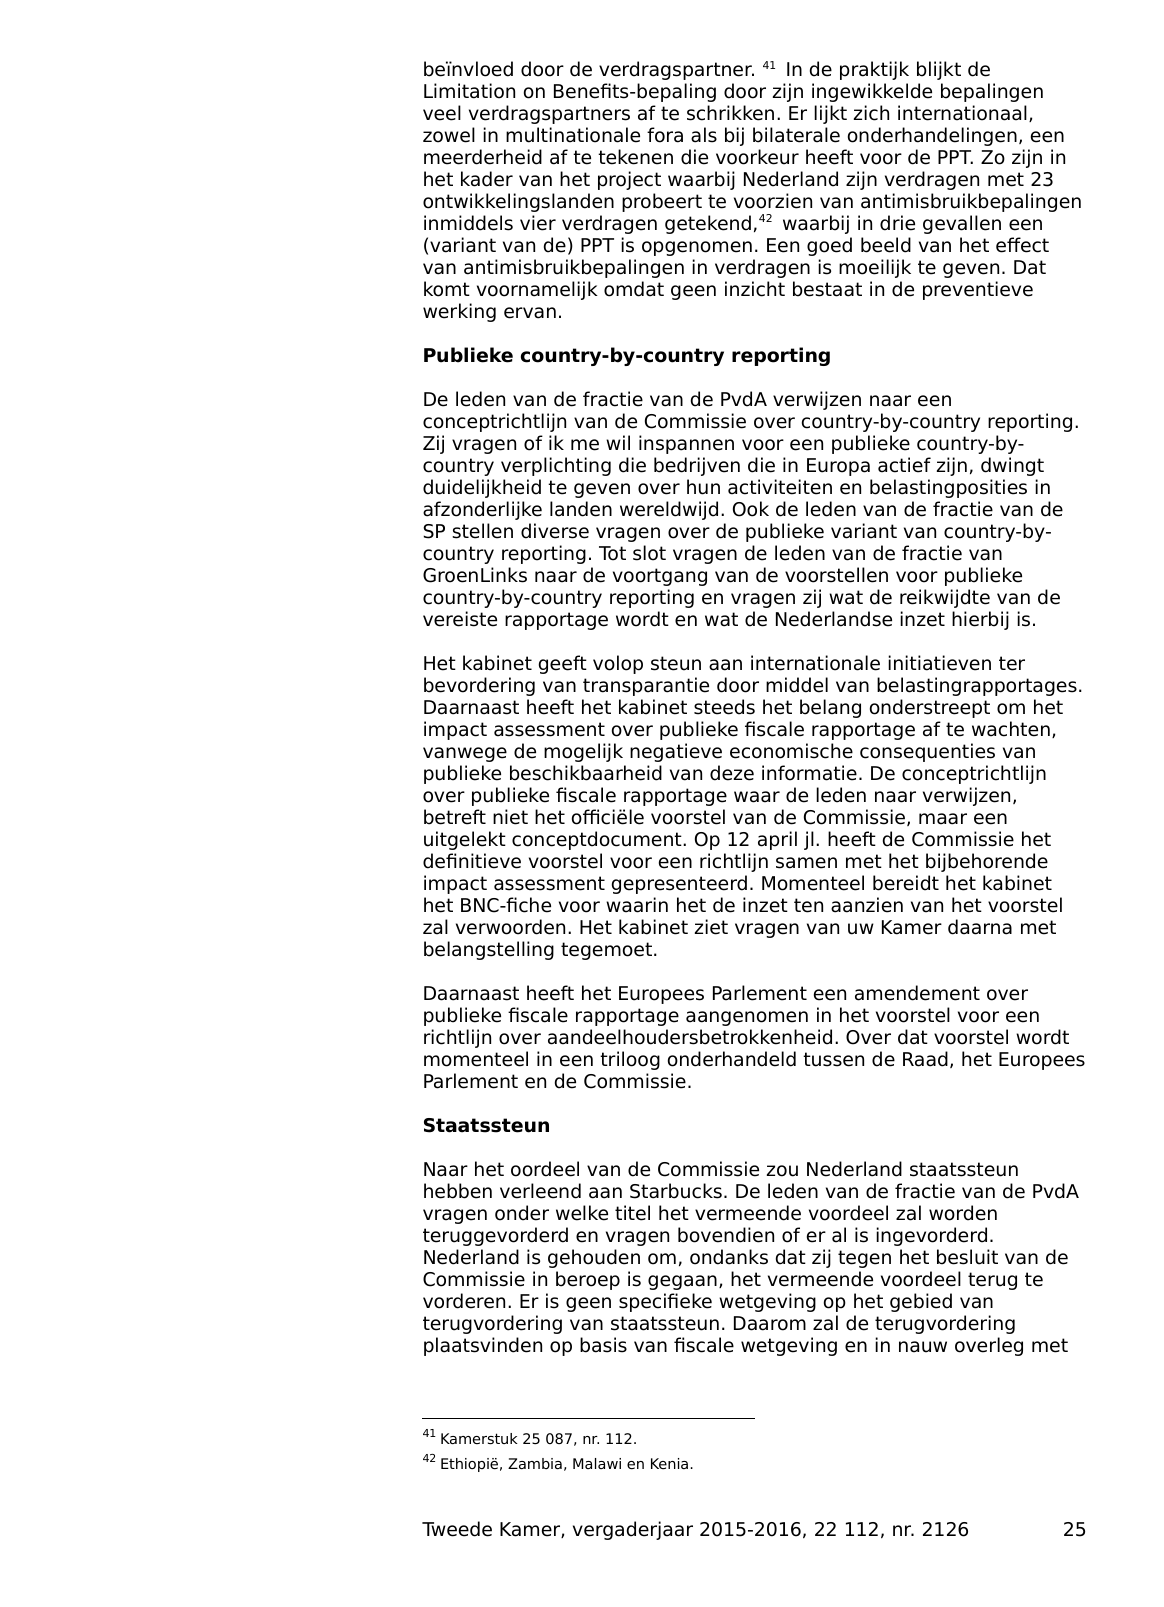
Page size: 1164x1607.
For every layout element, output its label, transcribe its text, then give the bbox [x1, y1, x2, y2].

subtitle Publieke country-by-country reporting [422, 345, 1087, 367]
text De leden van de fractie van de PvdA verwijzen naar een conceptrichtlijn van de Commissie over country-by-country reporting. Zij vragen of ik me wil inspannen voor een publieke country-by-country verplichting die bedrijven die in Europa actief zijn, dwingt duidelijkheid te geven over hun activiteiten en belastingposities in afzonderlijke landen wereldwijd. Ook de leden van de fractie van de SP stellen diverse vragen over de publieke variant van country-by-country reporting. Tot slot vragen de leden van de fractie van GroenLinks naar de voortgang van de voorstellen voor publieke country-by-country reporting en vragen zij wat de reikwijdte van de vereiste rapportage wordt en wat de Nederlandse inzet hierbij is. [422, 389, 1087, 631]
text Het kabinet geeft volop steun aan internationale initiatieven ter bevordering van transparantie door middel van belastingrapportages. Daarnaast heeft het kabinet steeds het belang onderstreept om het impact assessment over publieke fiscale rapportage af te wachten, vanwege de mogelijk negatieve economische consequenties van publieke beschikbaarheid van deze informatie. De conceptrichtlijn over publieke fiscale rapportage waar de leden naar verwijzen, betreft niet het officiële voorstel van de Commissie, maar een uitgelekt conceptdocument. Op 12 april jl. heeft de Commissie het definitieve voorstel voor een richtlijn samen met het bijbehorende impact assessment gepresenteerd. Momenteel bereidt het kabinet het BNC-fiche voor waarin het de inzet ten aanzien van het voorstel zal verwoorden. Het kabinet ziet vragen van uw Kamer daarna met belangstelling tegemoet. [422, 653, 1087, 961]
text beïnvloed door de verdragspartner. In de praktijk blijkt de Limitation on Benefits-bepaling door zijn ingewikkelde bepalingen veel verdragspartners af te schrikken. Er lijkt zich internationaal, zowel in multinationale fora als bij bilaterale onderhandelingen, een meerderheid af te tekenen die voorkeur heeft voor de PPT. Zo zijn in het kader van het project waarbij Nederland zijn verdragen met 23 ontwikkelingslanden probeert te voorzien van antimisbruikbepalingen inmiddels vier verdragen getekend, waarbij in drie gevallen een (variant van de) PPT is opgenomen. Een goed beeld van het effect van antimisbruikbepalingen in verdragen is moeilijk te geven. Dat komt voornamelijk omdat geen inzicht bestaat in de preventieve werking ervan. [422, 59, 1087, 323]
subtitle Staatssteun [422, 1115, 1087, 1137]
text Ethiopië, Zambia, Malawi en Kenia. [422, 1452, 1087, 1474]
text Daarnaast heeft het Europees Parlement een amendement over publieke fiscale rapportage aangenomen in het voorstel voor een richtlijn over aandeelhoudersbetrokkenheid. Over dat voorstel wordt momenteel in een triloog onderhandeld tussen de Raad, het Europees Parlement en de Commissie. [422, 983, 1087, 1093]
text Kamerstuk 25 087, nr. 112. [422, 1427, 1087, 1449]
text Naar het oordeel van de Commissie zou Nederland staatssteun hebben verleend aan Starbucks. De leden van de fractie van de PvdA vragen onder welke titel het vermeende voordeel zal worden teruggevorderd en vragen bovendien of er al is ingevorderd. Nederland is gehouden om, ondanks dat zij tegen het besluit van de Commissie in beroep is gegaan, het vermeende voordeel terug te vorderen. Er is geen specifieke wetgeving op het gebied van terugvordering van staatssteun. Daarom zal de terugvordering plaatsvinden op basis van fiscale wetgeving en in nauw overleg met [422, 1159, 1087, 1357]
